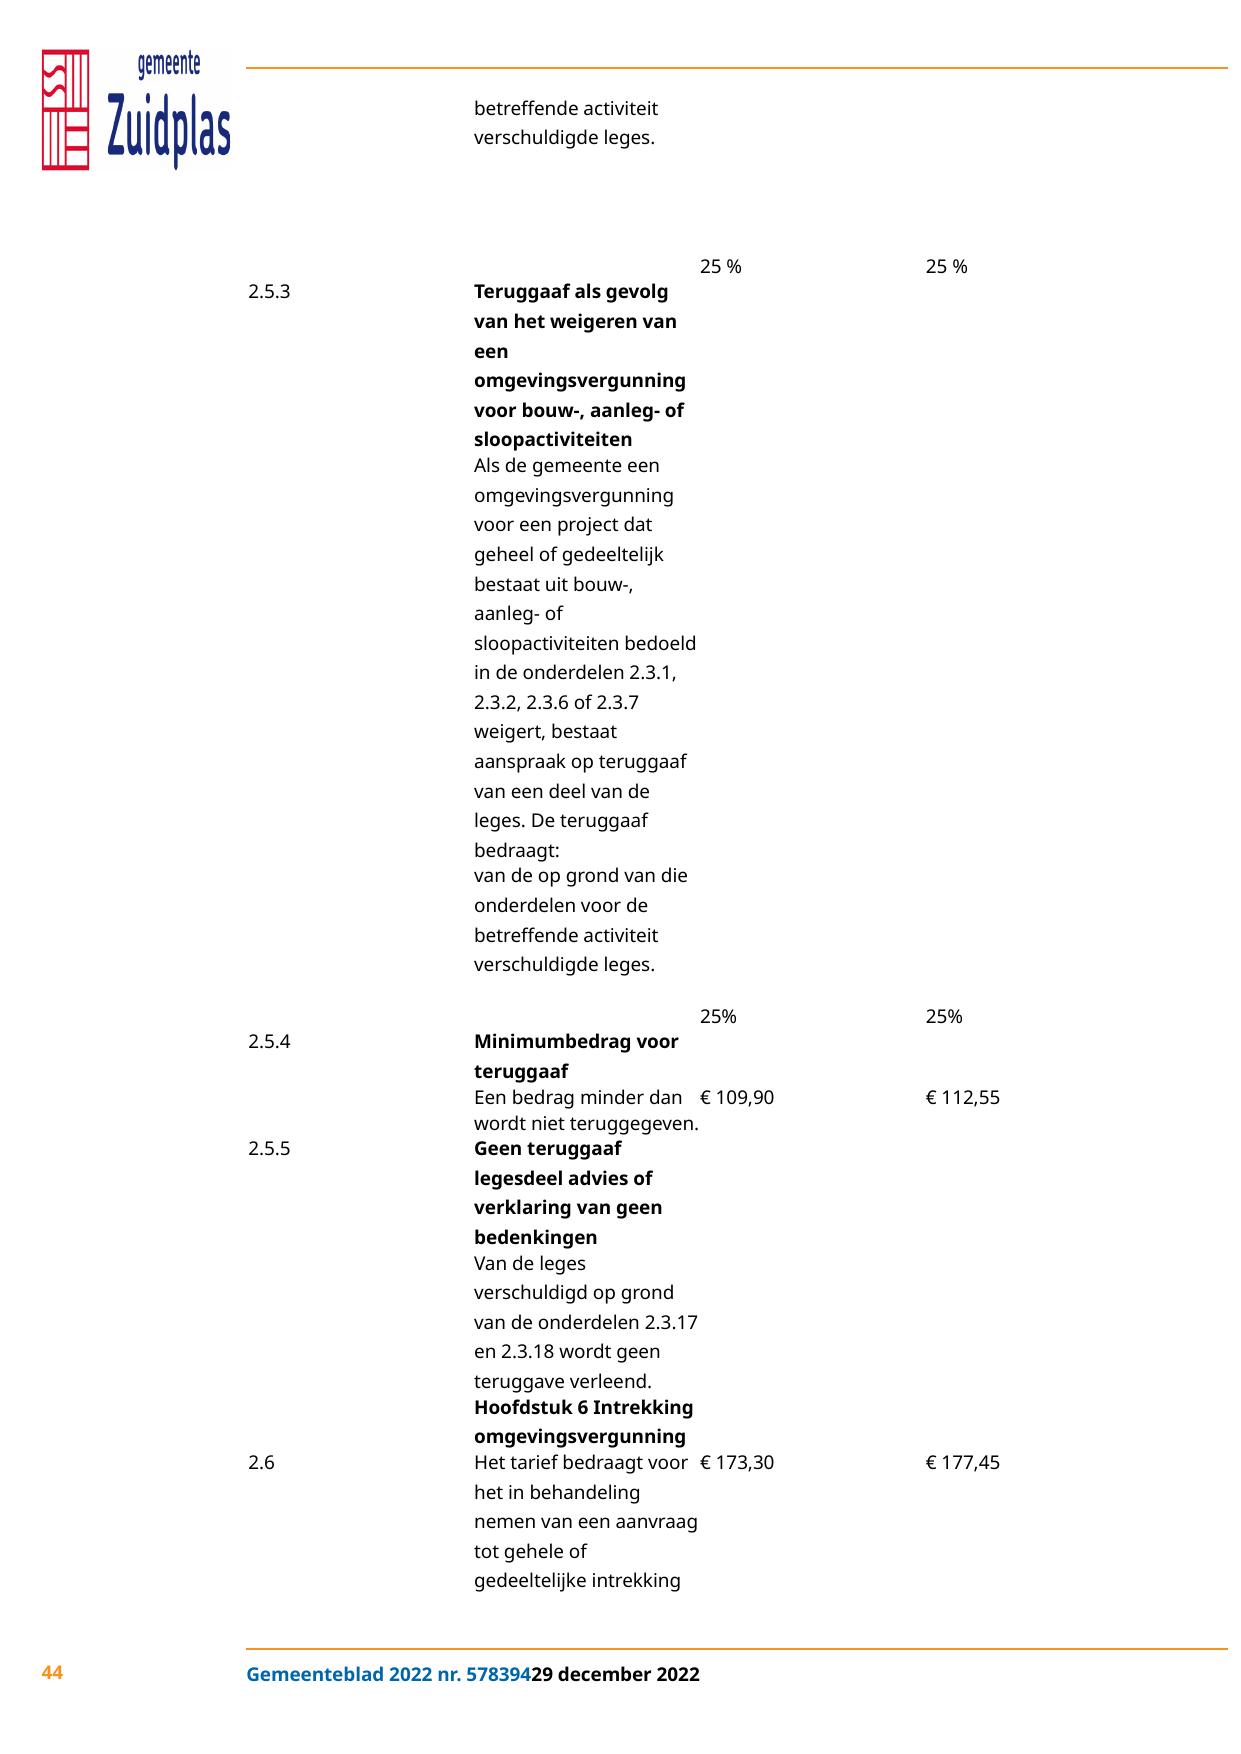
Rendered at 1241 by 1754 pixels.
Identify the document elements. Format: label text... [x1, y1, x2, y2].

table_cell Hoofdstuk 6 Intrekking omgevingsvergunning [474, 1394, 700, 1449]
table_cell 25 % [700, 253, 926, 279]
table_cell [926, 1029, 1152, 1084]
table_cell [926, 453, 1152, 863]
table_cell [926, 863, 1152, 977]
table_cell [700, 176, 926, 202]
table_cell [474, 227, 700, 253]
table_cell Een bedrag minder dan [474, 1084, 700, 1110]
table_cell [700, 863, 926, 977]
table_cell Teruggaaf als gevolg van het weigeren van een omgevingsvergunning voor bouw-, aanleg- of sloopactiviteiten [474, 279, 700, 452]
table_cell [700, 279, 926, 452]
table_cell betreffende activiteit verschuldigde leges. [474, 95, 700, 150]
table_cell [926, 150, 1152, 176]
table_cell [700, 202, 926, 227]
table_cell [474, 202, 700, 227]
table_cell [474, 977, 700, 1003]
table_cell [700, 1029, 926, 1084]
table_cell Als de gemeente een omgevingsvergunning voor een project dat geheel of gedeeltelijk bestaat uit bouw-, aanleg- of sloopactiviteiten bedoeld in de onderdelen 2.3.1, 2.3.2, 2.3.6 of 2.3.7 weigert, bestaat aanspraak op teruggaaf van een deel van de leges. De teruggaaf bedraagt: [474, 453, 700, 863]
table_cell 25% [700, 1003, 926, 1029]
table_cell 2.5.5 [248, 1135, 474, 1394]
table_cell [700, 977, 926, 1003]
table_cell [474, 253, 700, 279]
table_cell [926, 977, 1152, 1003]
table_cell [700, 1394, 926, 1449]
table_cell Van de leges verschuldigd op grond van de onderdelen 2.3.17 en 2.3.18 wordt geen teruggave verleend. [474, 1250, 700, 1394]
table_cell € 177,45 [926, 1449, 1152, 1593]
table_cell [248, 95, 474, 279]
table_cell [926, 279, 1152, 452]
table_cell Geen teruggaaf legesdeel advies of verklaring van geen bedenkingen [474, 1135, 700, 1250]
picture [41, 47, 231, 172]
table_cell [474, 176, 700, 202]
table_cell [248, 453, 474, 1029]
table_cell [700, 95, 926, 150]
table_cell [926, 95, 1152, 150]
table_cell [700, 150, 926, 176]
table_cell wordt niet teruggegeven. [474, 1110, 700, 1135]
table_cell [926, 1394, 1152, 1449]
table_cell van de op grond van die onderdelen voor de betreffende activiteit verschuldigde leges. [474, 863, 700, 977]
table_cell [474, 1003, 700, 1029]
table_cell [700, 1135, 926, 1394]
table_cell 2.5.4 [248, 1029, 474, 1084]
table_cell 2.5.3 [248, 279, 474, 452]
table_cell € 173,30 [700, 1449, 926, 1593]
table_cell 25 % [926, 253, 1152, 279]
table_cell [926, 227, 1152, 253]
table_cell [926, 202, 1152, 227]
table_cell [700, 227, 926, 253]
table_cell 2.6 [248, 1449, 474, 1593]
table_cell [926, 176, 1152, 202]
table_cell [248, 1084, 474, 1135]
table_cell 25% [926, 1003, 1152, 1029]
table_cell [700, 453, 926, 863]
table_cell [926, 1135, 1152, 1394]
table_cell [474, 150, 700, 176]
table_cell Minimumbedrag voor teruggaaf [474, 1029, 700, 1084]
table_cell € 112,55 [926, 1084, 1152, 1135]
table_cell Het tarief bedraagt voor het in behandeling nemen van een aanvraag tot gehele of gedeeltelijke intrekking [474, 1449, 700, 1593]
table_cell € 109,90 [700, 1084, 926, 1135]
table_cell [248, 1394, 474, 1449]
